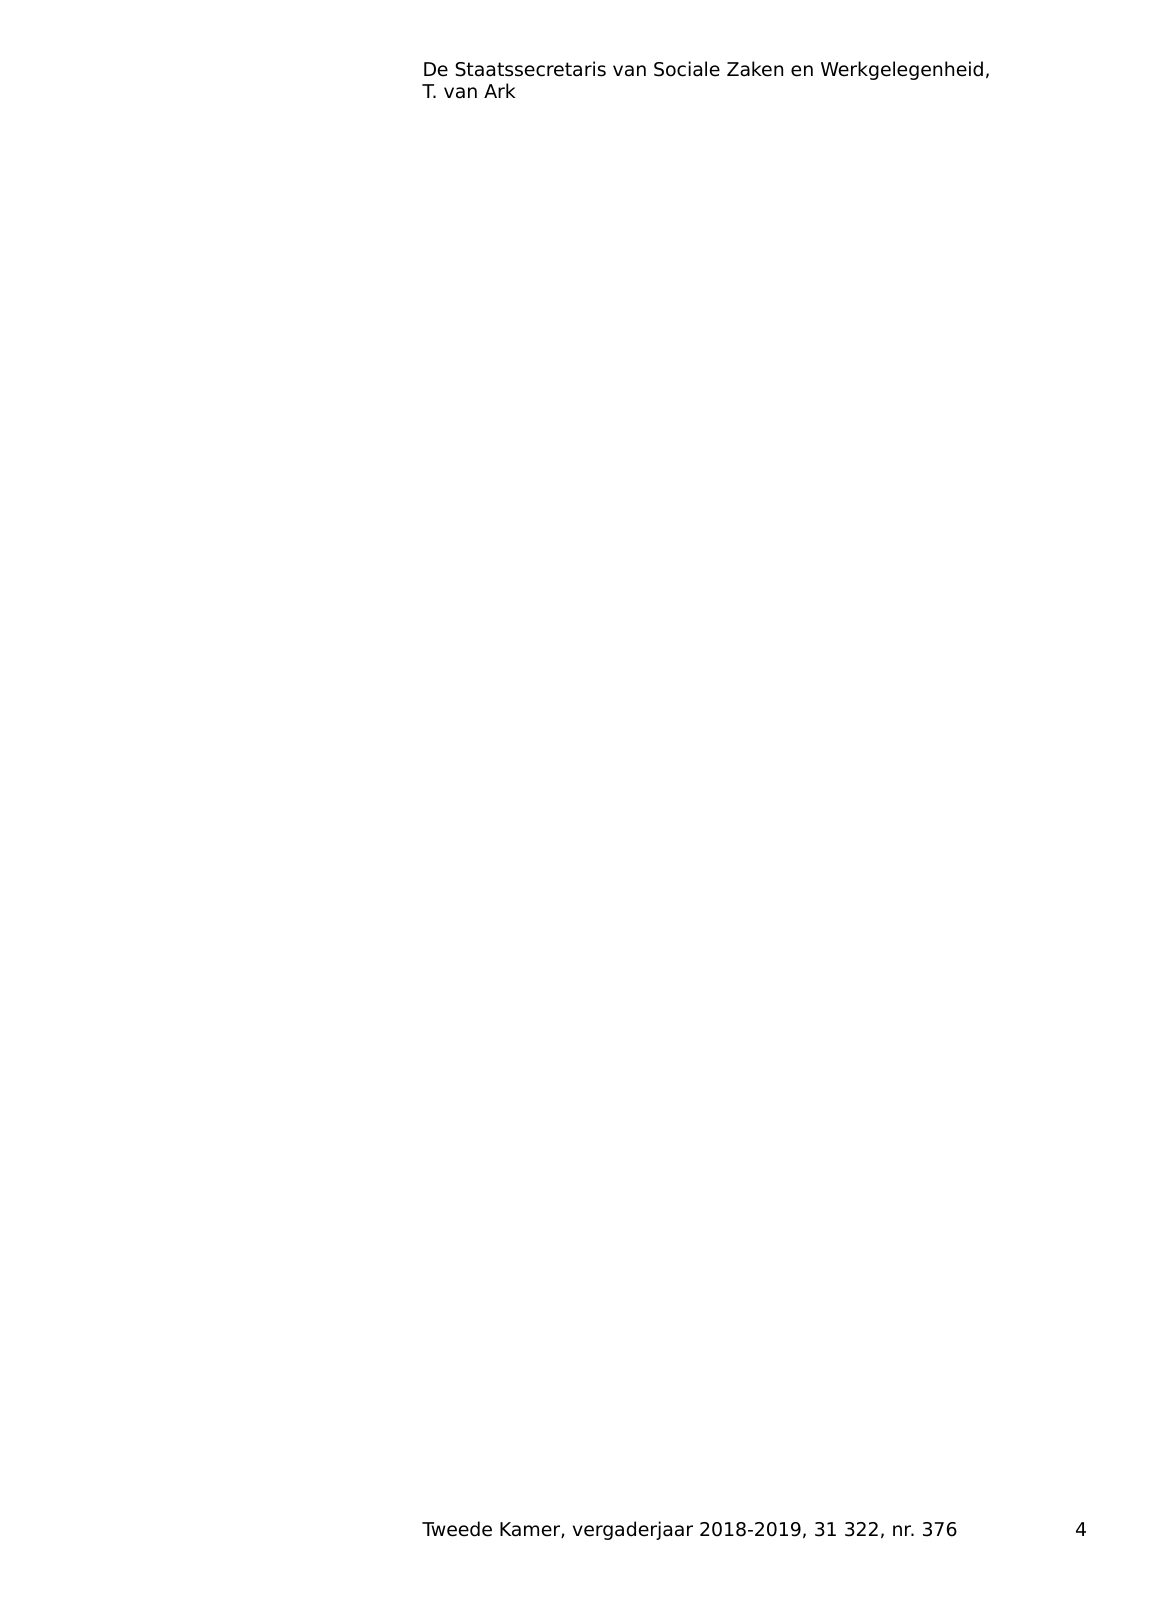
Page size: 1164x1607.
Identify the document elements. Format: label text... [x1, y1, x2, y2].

text De Staatssecretaris van Sociale Zaken en Werkgelegenheid, T. van Ark [422, 59, 1087, 103]
